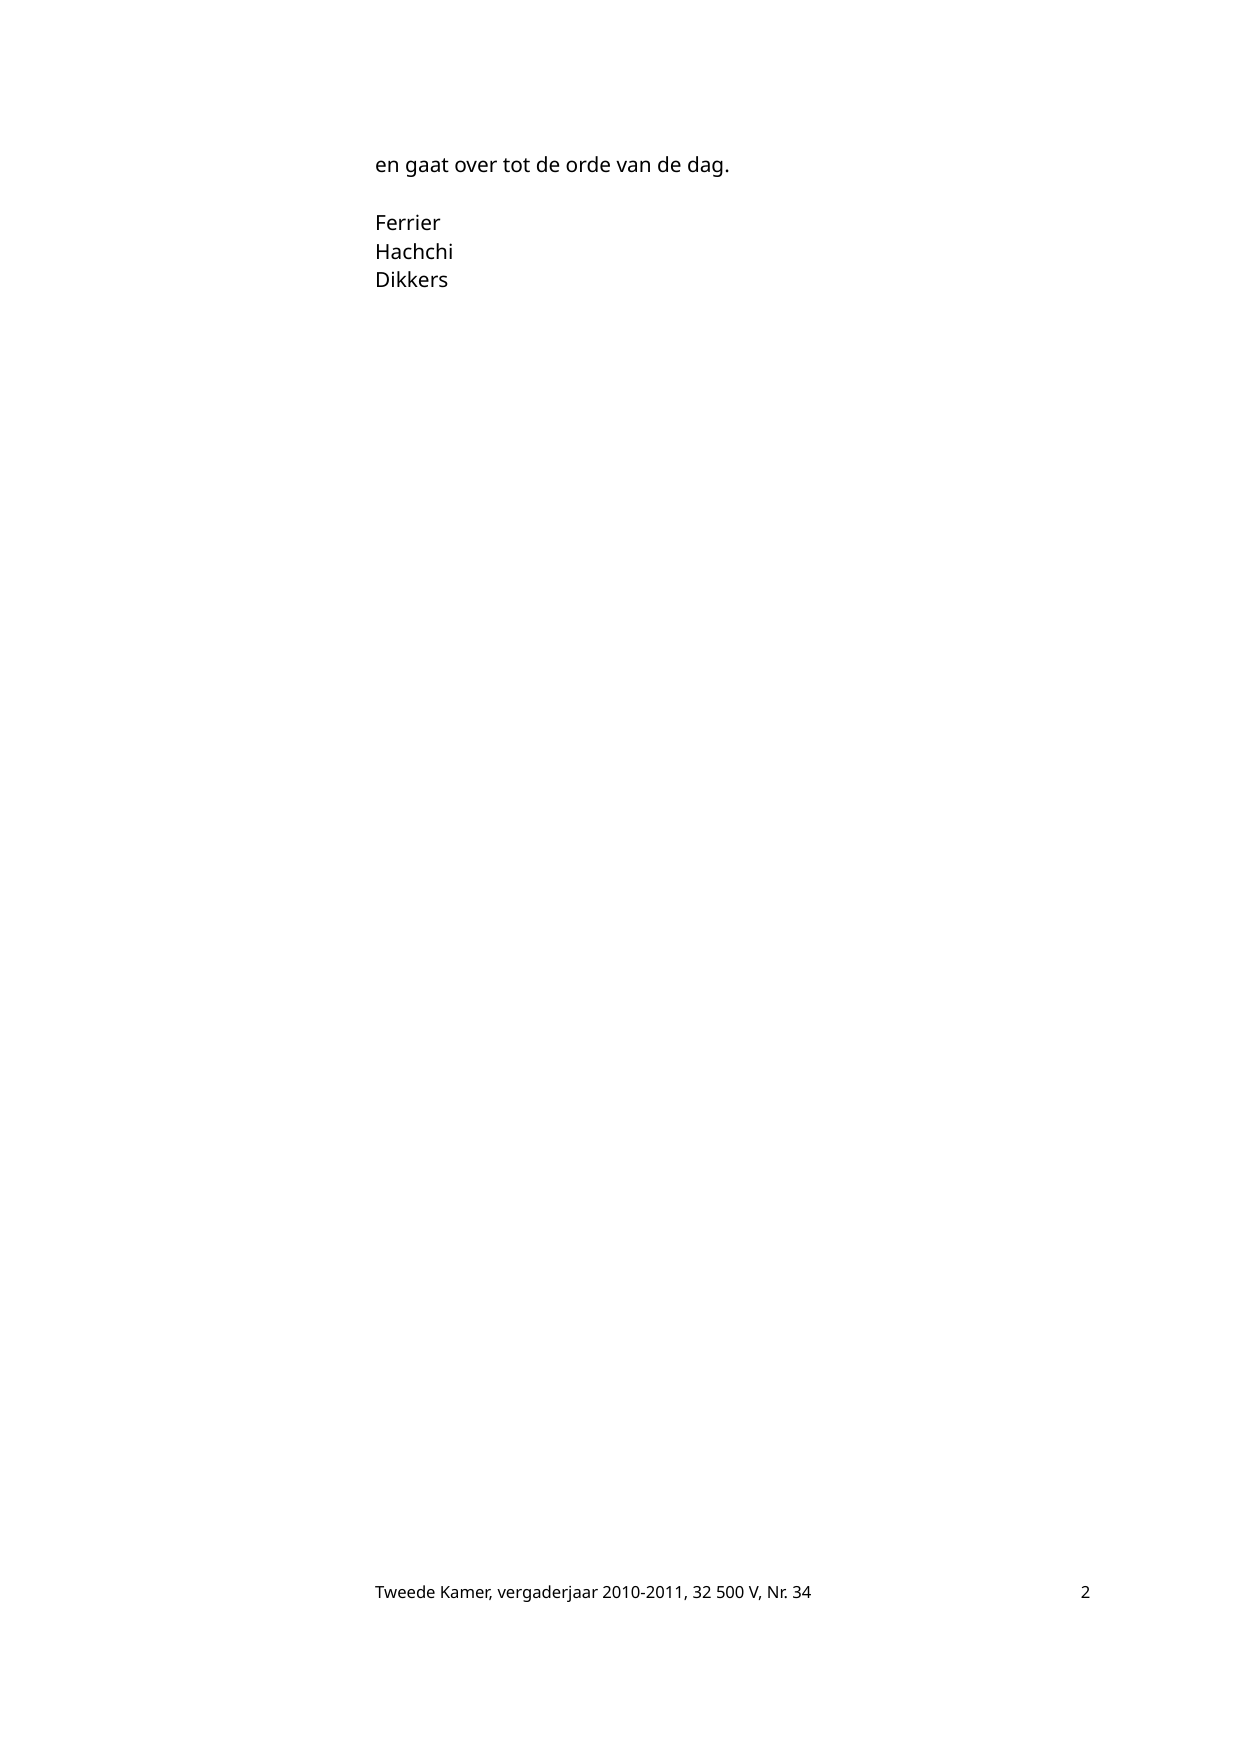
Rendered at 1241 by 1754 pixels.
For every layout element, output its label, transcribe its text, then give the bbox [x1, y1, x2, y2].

text Hachchi [375, 237, 1090, 265]
text Dikkers [375, 265, 1090, 294]
text Ferrier [375, 208, 1090, 237]
text en gaat over tot de orde van de dag. [375, 150, 1090, 178]
